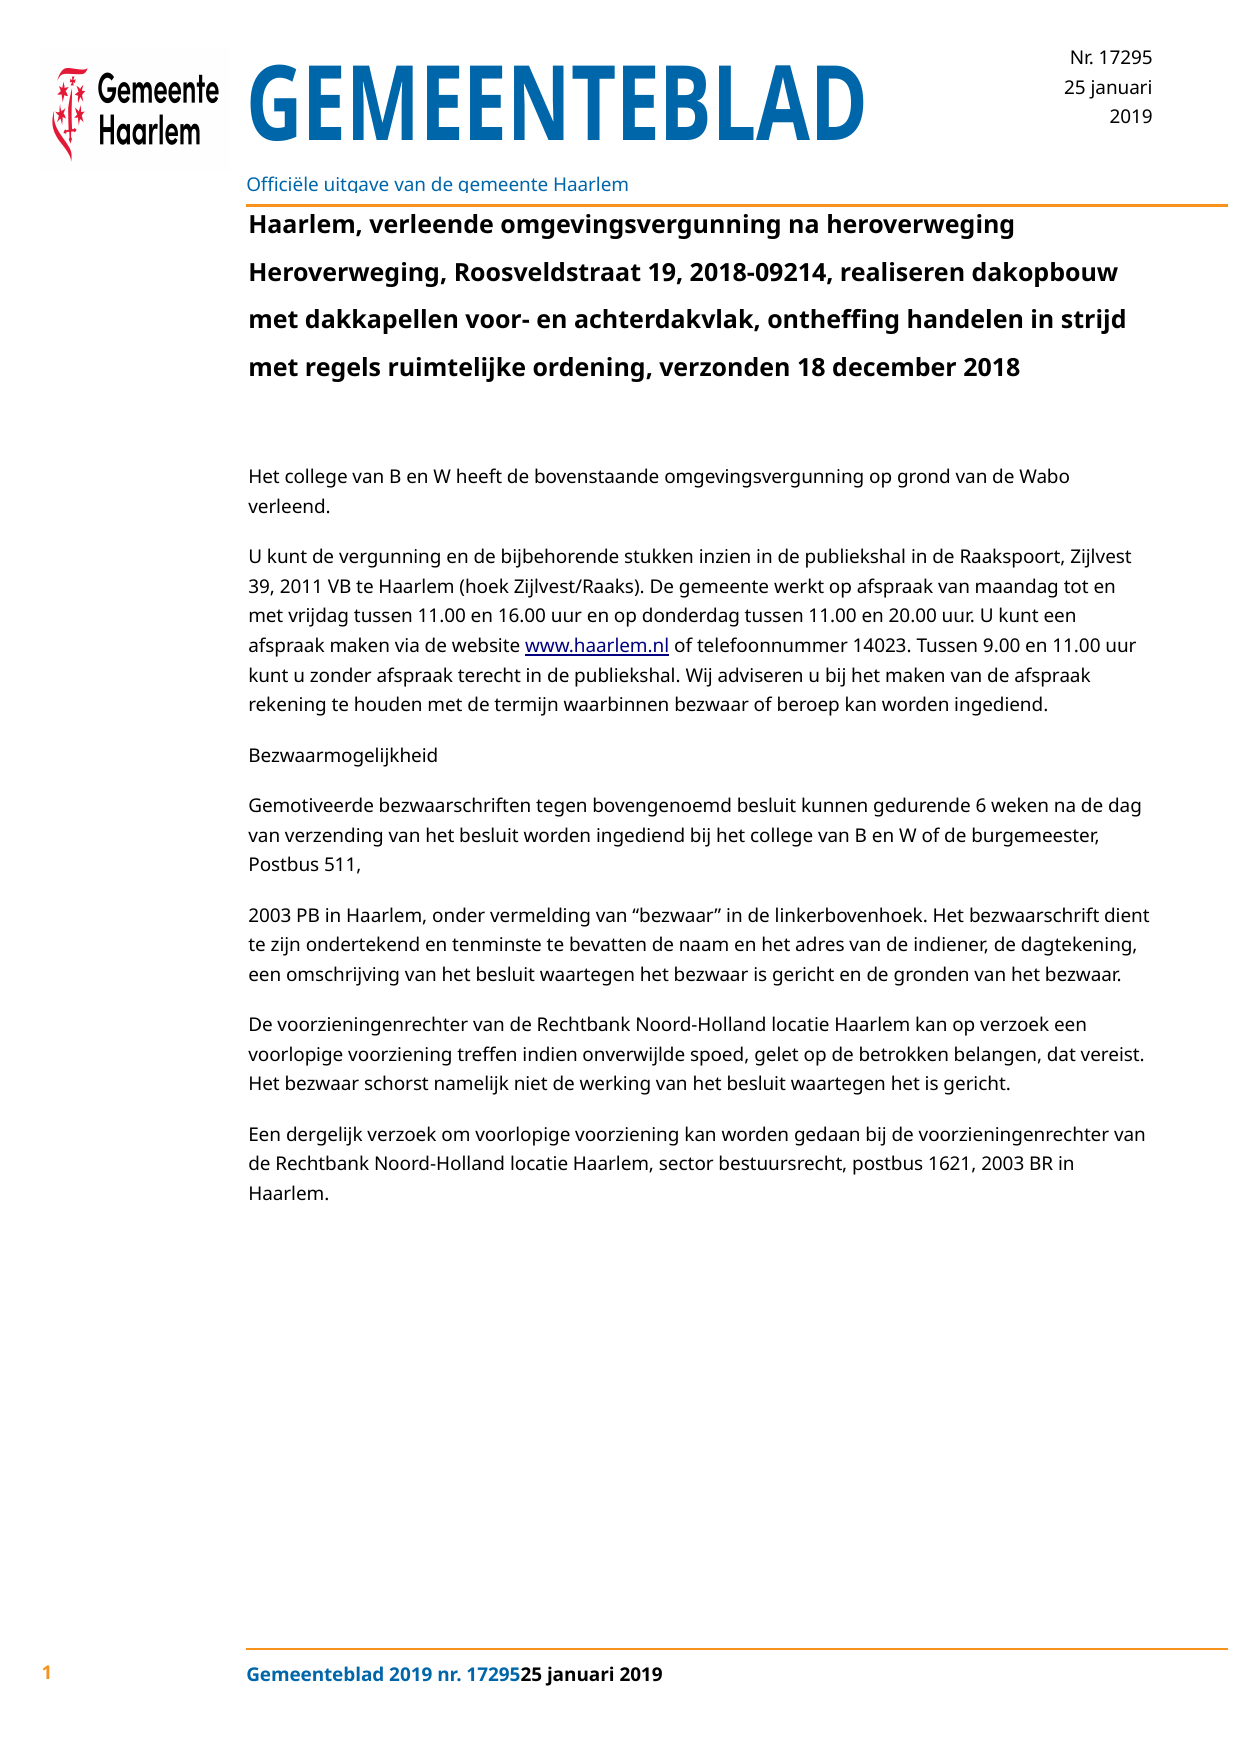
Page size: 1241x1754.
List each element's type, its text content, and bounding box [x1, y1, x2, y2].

text De voorzieningenrechter van de Rechtbank Noord-Holland locatie Haarlem kan op verzoek een voorlopige voorziening treffen indien onverwijlde spoed, gelet op de betrokken belangen, dat vereist. Het bezwaar schorst namelijk niet de werking van het besluit waartegen het is gericht. [248, 1011, 1152, 1096]
text U kunt de vergunning en de bijbehorende stukken inzien in de publiekshal in de Raakspoort, Zijlvest 39, 2011 VB te Haarlem (hoek Zijlvest/Raaks). De gemeente werkt op afspraak van maandag tot en met vrijdag tussen 11.00 en 16.00 uur en op donderdag tussen 11.00 en 20.00 uur. U kunt een afspraak maken via de website www.haarlem.nl of telefoonnummer 14023. Tussen 9.00 en 11.00 uur kunt u zonder afspraak terecht in de publiekshal. Wij adviseren u bij het maken van de afspraak rekening te houden met de termijn waarbinnen bezwaar of beroep kan worden ingediend. [248, 543, 1152, 717]
text Het college van B en W heeft de bovenstaande omgevingsvergunning op grond van de Wabo verleend. [248, 463, 1152, 519]
text Gemotiveerde bezwaarschriften tegen bovengenoemd besluit kunnen gedurende 6 weken na de dag van verzending van het besluit worden ingediend bij het college van B en W of de burgemeester, Postbus 511, [248, 792, 1152, 877]
text Bezwaarmogelijkheid [248, 742, 1152, 768]
text Een dergelijk verzoek om voorlopige voorziening kan worden gedaan bij de voorzieningenrechter van de Rechtbank Noord-Holland locatie Haarlem, sector bestuursrecht, postbus 1621, 2003 BR in Haarlem. [248, 1121, 1152, 1206]
text Haarlem, verleende omgevingsvergunning na heroverweging Heroverweging, Roosveldstraat 19, 2018-09214, realiseren dakopbouw met dakkapellen voor- en achterdakvlak, ontheffing handelen in strijd met regels ruimtelijke ordening, verzonden 18 december 2018 [248, 207, 1152, 384]
text 2003 PB in Haarlem, onder vermelding van “bezwaar” in de linkerbovenhoek. Het bezwaarschrift dient te zijn ondertekend en tenminste te bevatten de naam en het adres van de indiener, de dagtekening, een omschrijving van het besluit waartegen het bezwaar is gericht en de gronden van het bezwaar. [248, 902, 1152, 987]
picture [41, 47, 231, 172]
